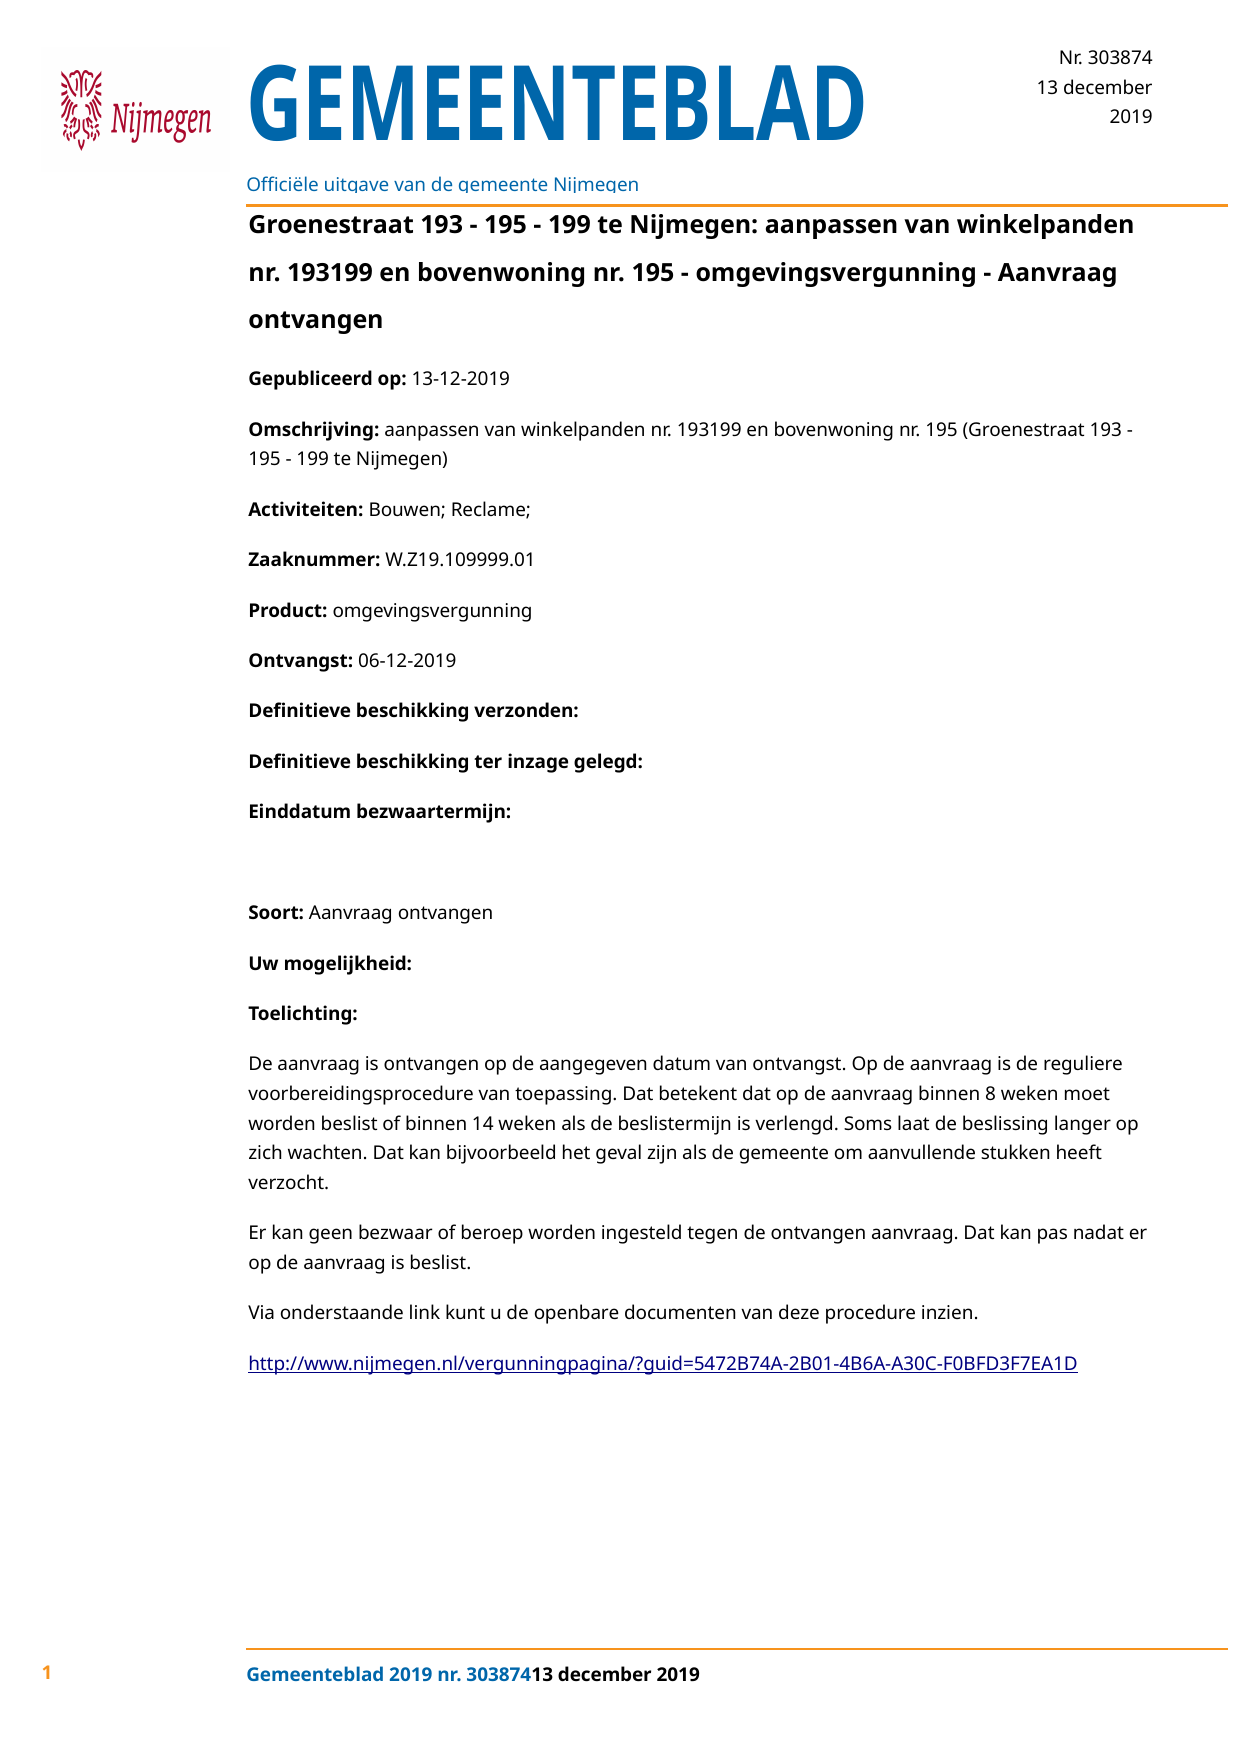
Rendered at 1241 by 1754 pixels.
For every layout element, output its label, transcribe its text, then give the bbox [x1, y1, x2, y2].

text De aanvraag is ontvangen op de aangegeven datum van ontvangst. Op de aanvraag is de reguliere voorbereidingsprocedure van toepassing. Dat betekent dat op de aanvraag binnen 8 weken moet worden beslist of binnen 14 weken als de beslistermijn is verlengd. Soms laat de beslissing langer op zich wachten. Dat kan bijvoorbeeld het geval zijn als de gemeente om aanvullende stukken heeft verzocht. [248, 1051, 1152, 1194]
text Er kan geen bezwaar of beroep worden ingesteld tegen de ontvangen aanvraag. Dat kan pas nadat er op de aanvraag is beslist. [248, 1219, 1152, 1274]
text Einddatum bezwaartermijn: [248, 798, 1152, 824]
text Soort: Aanvraag ontvangen [248, 899, 1152, 925]
text Groenestraat 193 - 195 - 199 te Nijmegen: aanpassen van winkelpanden nr. 193199 en bovenwoning nr. 195 - omgevingsvergunning - Aanvraag ontvangen [248, 207, 1152, 336]
text Ontvangst: 06-12-2019 [248, 647, 1152, 673]
text http://www.nijmegen.nl/vergunningpagina/?guid=5472B74A-2B01-4B6A-A30C-F0BFD3F7EA1D [248, 1350, 1152, 1375]
text Omschrijving: aanpassen van winkelpanden nr. 193199 en bovenwoning nr. 195 (Groenestraat 193 - 195 - 199 te Nijmegen) [248, 416, 1152, 471]
text Zaaknummer: W.Z19.109999.01 [248, 546, 1152, 572]
text Toelichting: [248, 1000, 1152, 1026]
picture [41, 47, 231, 172]
text Uw mogelijkheid: [248, 950, 1152, 975]
text Via onderstaande link kunt u de openbare documenten van deze procedure inzien. [248, 1299, 1152, 1325]
text Definitieve beschikking verzonden: [248, 698, 1152, 723]
text Product: omgevingsvergunning [248, 597, 1152, 622]
text Activiteiten: Bouwen; Reclame; [248, 496, 1152, 522]
text Gepubliceerd op: 13-12-2019 [248, 366, 1152, 391]
text Definitieve beschikking ter inzage gelegd: [248, 748, 1152, 774]
